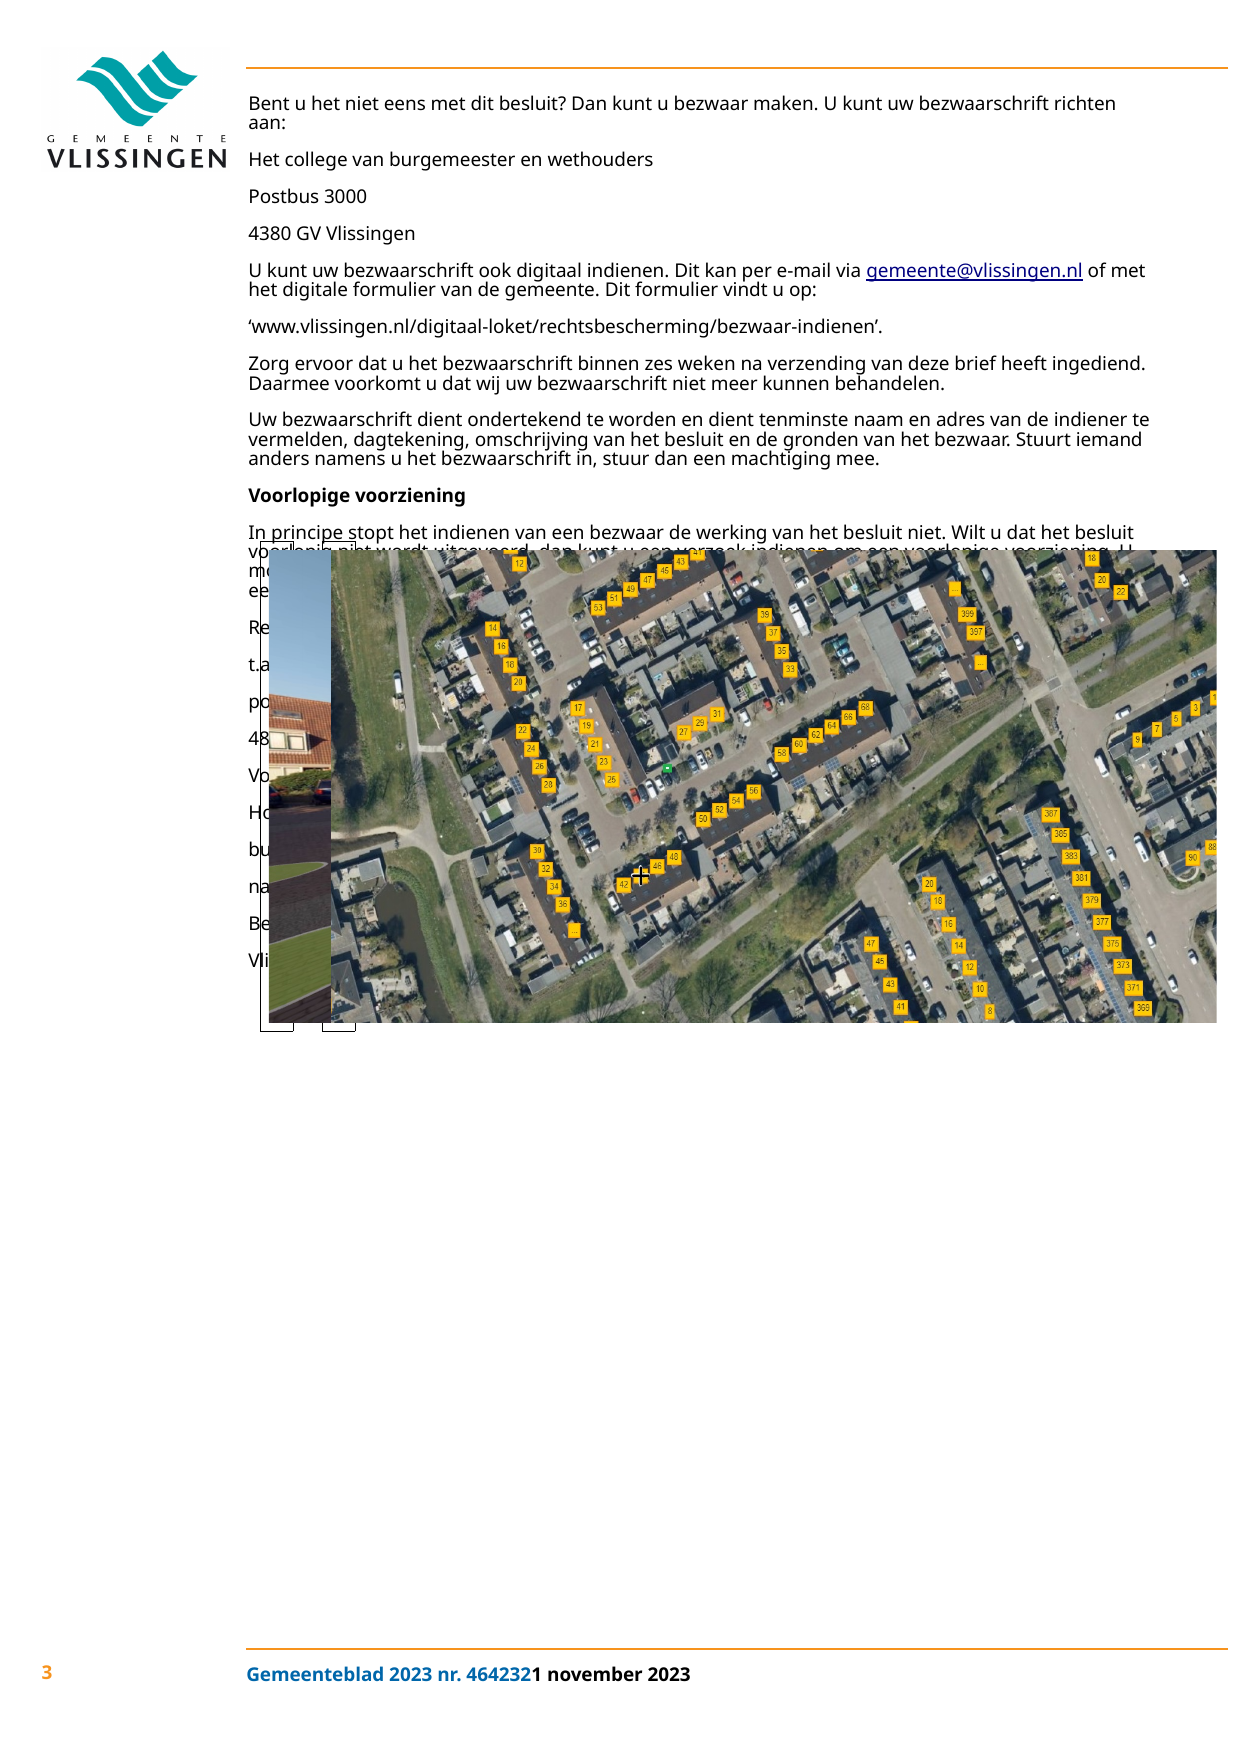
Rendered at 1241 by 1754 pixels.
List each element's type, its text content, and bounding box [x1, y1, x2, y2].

text Bent u het niet eens met dit besluit? Dan kunt u bezwaar maken. U kunt uw bezwaarschrift richten aan: [248, 95, 1152, 133]
text Postbus 3000 [248, 188, 1152, 207]
text Uw bezwaarschrift dient ondertekend te worden en dient tenminste naam en adres van de indiener te vermelden, dagtekening, omschrijving van het besluit en de gronden van het bezwaar. Stuurt iemand anders namens u het bezwaarschrift in, stuur dan een machtiging mee. [248, 411, 1152, 469]
text Het college van burgemeester en wethouders [248, 151, 1152, 170]
picture [268, 550, 1217, 1023]
picture [41, 47, 231, 172]
text U kunt uw bezwaarschrift ook digitaal indienen. Dit kan per e-mail via gemeente@vlissingen.nl of met het digitale formulier van de gemeente. Dit formulier vindt u op: [248, 262, 1152, 301]
text Voorlopige voorziening [248, 487, 1152, 506]
text ‘www.vlissingen.nl/digitaal-loket/rechtsbescherming/bezwaar-indienen’. [248, 318, 1152, 337]
text 4380 GV Vlissingen [248, 225, 1152, 244]
text Zorg ervoor dat u het bezwaarschrift binnen zes weken na verzending van deze brief heeft ingediend. Daarmee voorkomt u dat wij uw bezwaarschrift niet meer kunnen behandelen. [248, 355, 1152, 394]
text In principe stopt het indienen van een bezwaar de werking van het besluit niet. Wilt u dat het besluit voorlopig niet wordt uitgevoerd, dan kunt u een verzoek indienen om een voorlopige voorziening. U moet dan wel bezwaar hebben gemaakt en er dient sprake te zijn van spoedeisend belang. U kunt een verzoek om een voorlopige voorziening richten aan: [248, 524, 1152, 601]
